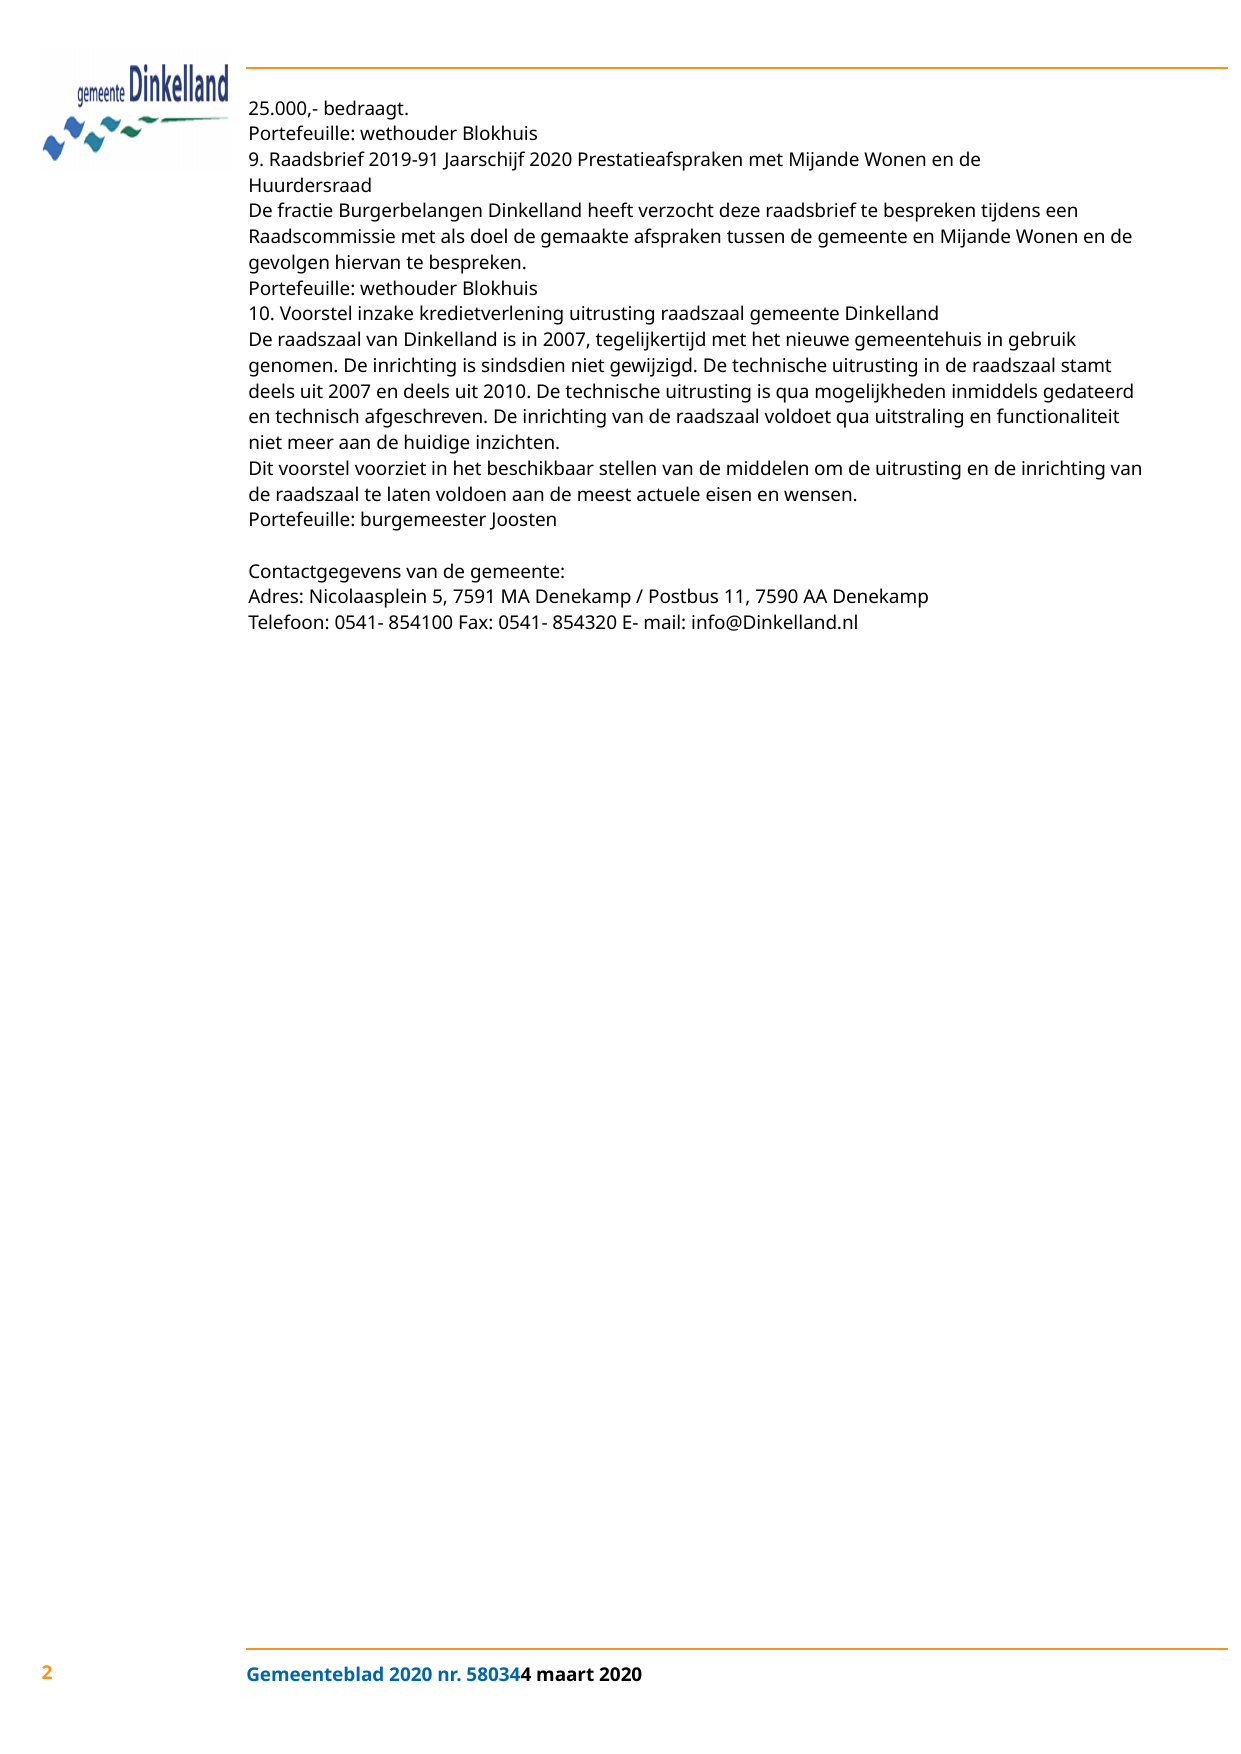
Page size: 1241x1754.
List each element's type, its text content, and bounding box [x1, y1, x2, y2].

text Portefeuille: wethouder Blokhuis [248, 121, 1152, 146]
text Portefeuille: wethouder Blokhuis [248, 275, 1152, 301]
text Huurdersraad [248, 172, 1152, 198]
text Dit voorstel voorziet in het beschikbaar stellen van de middelen om de uitrusting en de inrichting van de raadszaal te laten voldoen aan de meest actuele eisen en wensen. [248, 455, 1152, 506]
text 25.000,- bedraagt. [248, 95, 1152, 121]
text Portefeuille: burgemeester Joosten [248, 506, 1152, 532]
text 9. Raadsbrief 2019-91 Jaarschijf 2020 Prestatieafspraken met Mijande Wonen en de [248, 146, 1152, 172]
text Contactgegevens van de gemeente: [248, 558, 1152, 584]
text De fractie Burgerbelangen Dinkelland heeft verzocht deze raadsbrief te bespreken tijdens een Raadscommissie met als doel de gemaakte afspraken tussen de gemeente en Mijande Wonen en de gevolgen hiervan te bespreken. [248, 198, 1152, 275]
text Telefoon: 0541- 854100 Fax: 0541- 854320 E- mail: info@Dinkelland.nl [248, 609, 1152, 635]
text De raadszaal van Dinkelland is in 2007, tegelijkertijd met het nieuwe gemeentehuis in gebruik genomen. De inrichting is sindsdien niet gewijzigd. De technische uitrusting in de raadszaal stamt deels uit 2007 en deels uit 2010. De technische uitrusting is qua mogelijkheden inmiddels gedateerd en technisch afgeschreven. De inrichting van de raadszaal voldoet qua uitstraling en functionaliteit niet meer aan de huidige inzichten. [248, 326, 1152, 455]
text 10. Voorstel inzake kredietverlening uitrusting raadszaal gemeente Dinkelland [248, 301, 1152, 326]
text Adres: Nicolaasplein 5, 7591 MA Denekamp / Postbus 11, 7590 AA Denekamp [248, 584, 1152, 609]
picture [41, 47, 231, 172]
